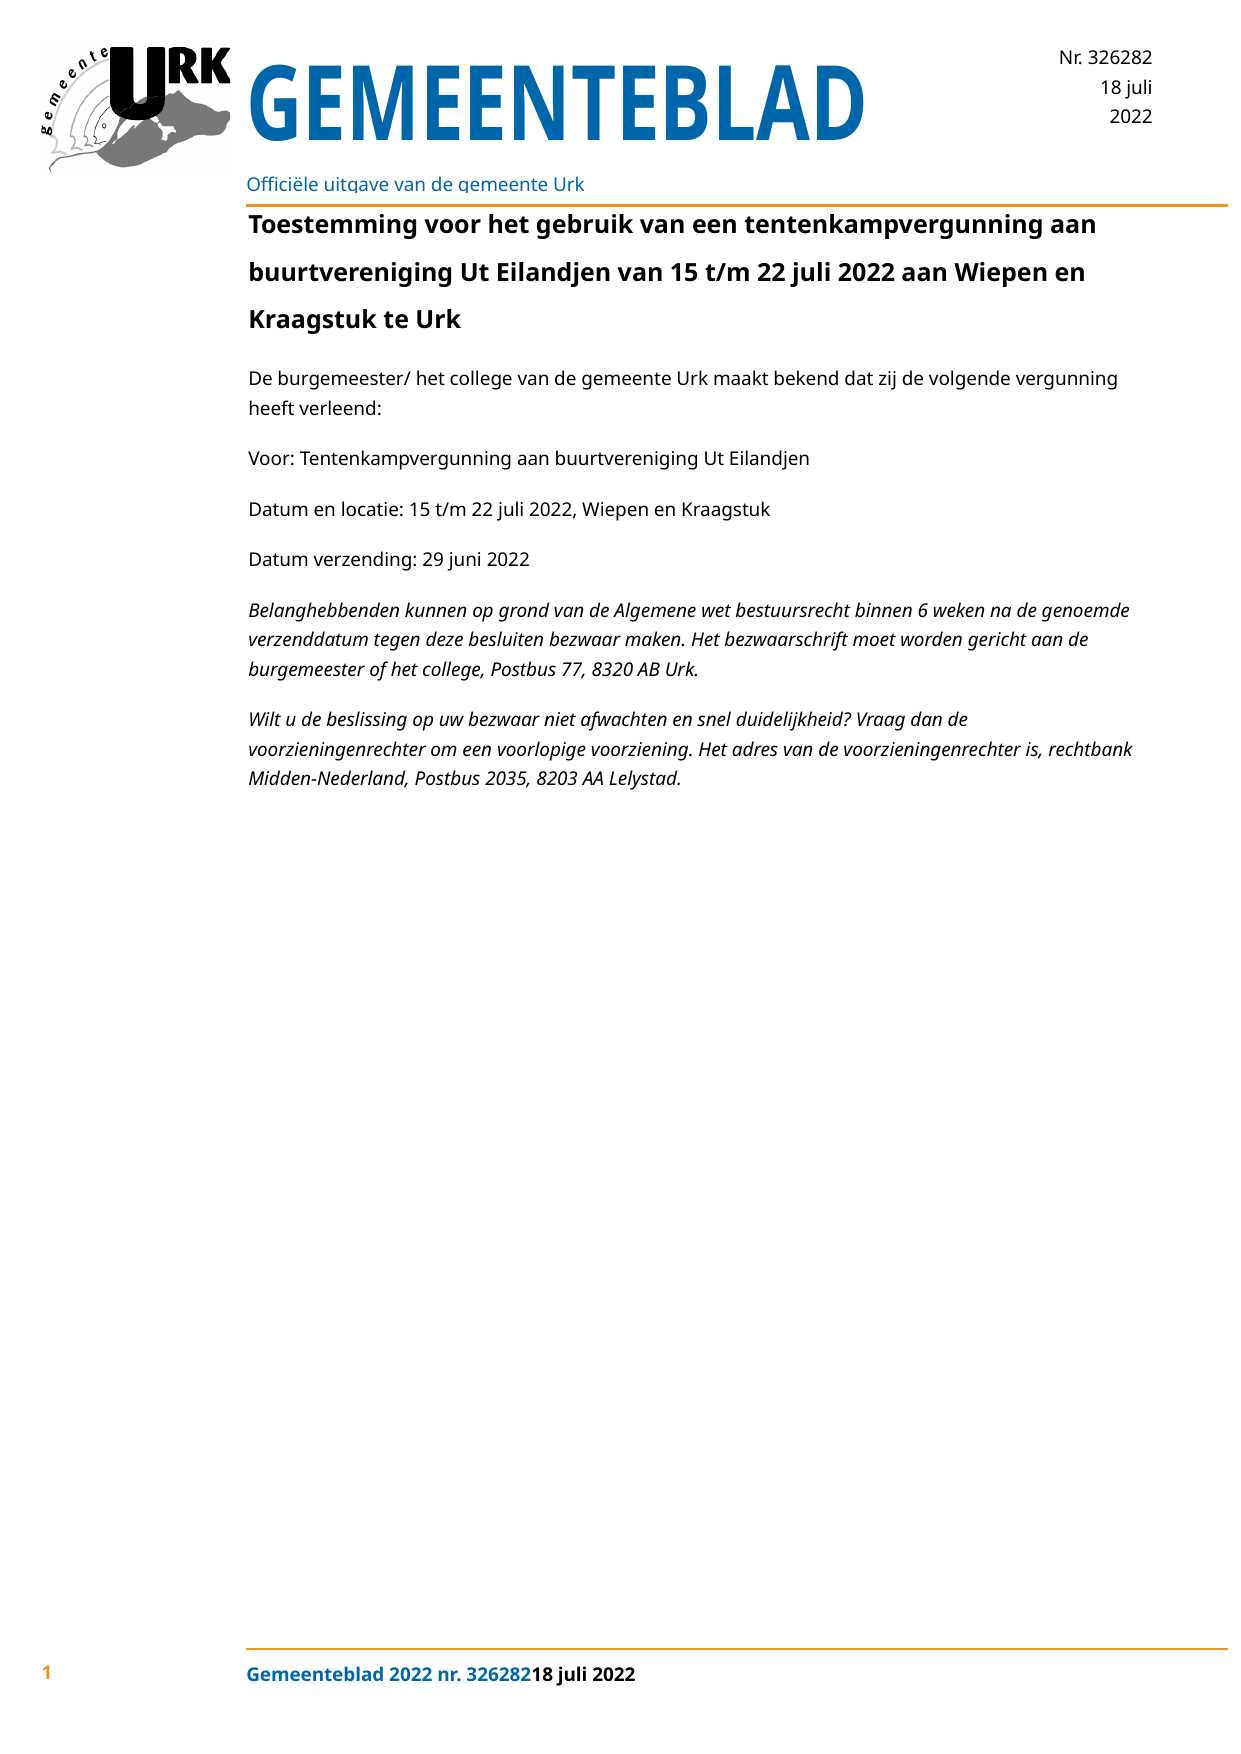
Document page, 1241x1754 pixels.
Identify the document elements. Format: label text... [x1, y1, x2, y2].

picture [41, 47, 231, 172]
text Datum verzending: 29 juni 2022 [248, 546, 1152, 572]
text Datum en locatie: 15 t/m 22 juli 2022, Wiepen en Kraagstuk [248, 496, 1152, 522]
text Voor: Tentenkampvergunning aan buurtvereniging Ut Eilandjen [248, 446, 1152, 471]
text Belanghebbenden kunnen op grond van de Algemene wet bestuursrecht binnen 6 weken na de genoemde verzenddatum tegen deze besluiten bezwaar maken. Het bezwaarschrift moet worden gericht aan de burgemeester of het college, Postbus 77, 8320 AB Urk. [248, 597, 1152, 682]
text Wilt u de beslissing op uw bezwaar niet afwachten en snel duidelijkheid? Vraag dan de voorzieningenrechter om een voorlopige voorziening. Het adres van de voorzieningenrechter is, rechtbank Midden-Nederland, Postbus 2035, 8203 AA Lelystad. [248, 706, 1152, 791]
text De burgemeester/ het college van de gemeente Urk maakt bekend dat zij de volgende vergunning heeft verleend: [248, 366, 1152, 421]
text Toestemming voor het gebruik van een tentenkampvergunning aan buurtvereniging Ut Eilandjen van 15 t/m 22 juli 2022 aan Wiepen en Kraagstuk te Urk [248, 207, 1152, 336]
